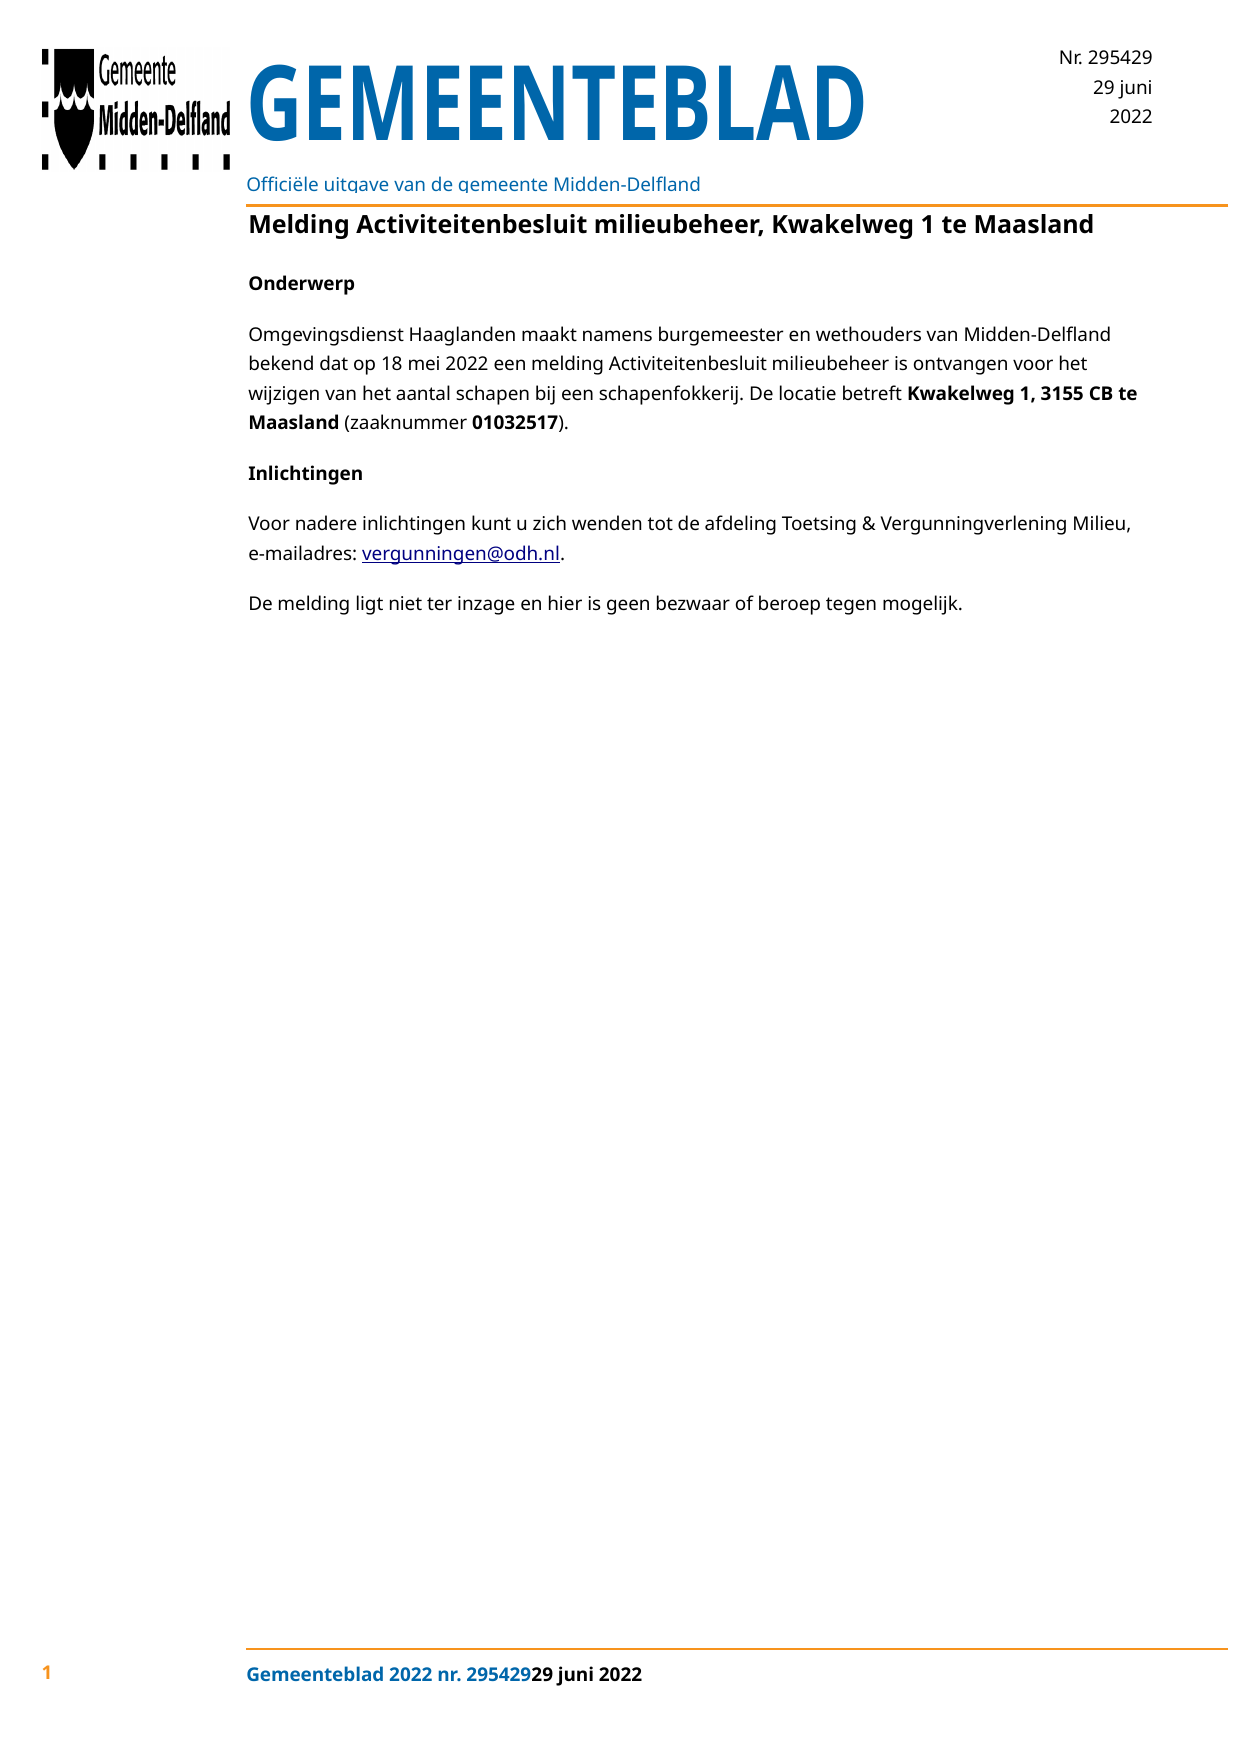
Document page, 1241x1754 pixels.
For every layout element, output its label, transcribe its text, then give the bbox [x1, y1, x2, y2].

text Inlichtingen [248, 460, 1152, 486]
text Melding Activiteitenbesluit milieubeheer, Kwakelweg 1 te Maasland [248, 207, 1152, 241]
text De melding ligt niet ter inzage en hier is geen bezwaar of beroep tegen mogelijk. [248, 590, 1152, 616]
text Voor nadere inlichtingen kunt u zich wenden tot de afdeling Toetsing & Vergunningverlening Milieu, e-mailadres: vergunningen@odh.nl. [248, 510, 1152, 566]
text Omgevingsdienst Haaglanden maakt namens burgemeester en wethouders van Midden-Delfland bekend dat op 18 mei 2022 een melding Activiteitenbesluit milieubeheer is ontvangen voor het wijzigen van het aantal schapen bij een schapenfokkerij. De locatie betreft Kwakelweg 1, 3155 CB te Maasland (zaaknummer 01032517). [248, 321, 1152, 435]
text Onderwerp [248, 270, 1152, 296]
picture [41, 47, 231, 172]
